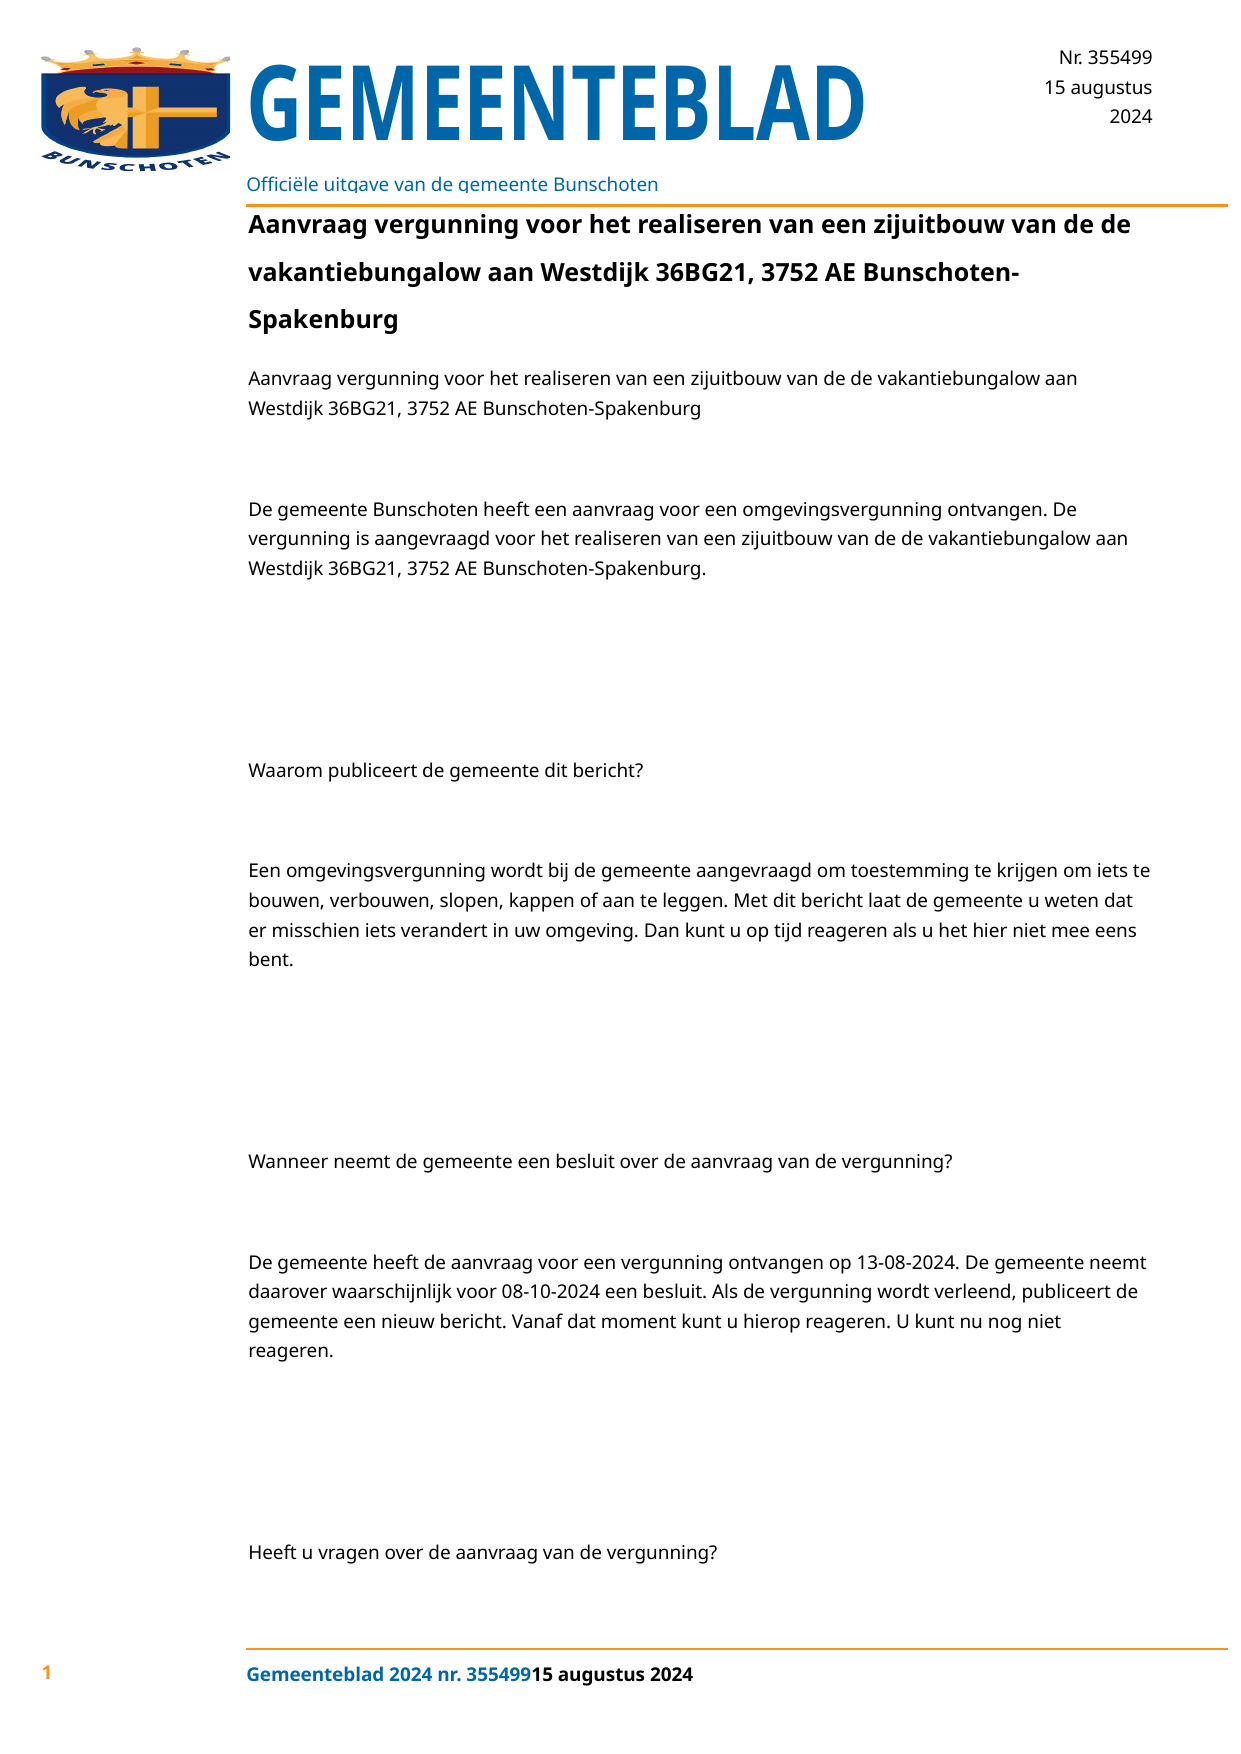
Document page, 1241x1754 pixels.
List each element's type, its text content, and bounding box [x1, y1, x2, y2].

text De gemeente Bunschoten heeft een aanvraag voor een omgevingsvergunning ontvangen. De vergunning is aangevraagd voor het realiseren van een zijuitbouw van de de vakantiebungalow aan Westdijk 36BG21, 3752 AE Bunschoten-Spakenburg. [248, 496, 1152, 581]
text De gemeente heeft de aanvraag voor een vergunning ontvangen op 13-08-2024. De gemeente neemt daarover waarschijnlijk voor 08-10-2024 een besluit. Als de vergunning wordt verleend, publiceert de gemeente een nieuw bericht. Vanaf dat moment kunt u hierop reageren. U kunt nu nog niet reageren. [248, 1249, 1152, 1363]
text Heeft u vragen over de aanvraag van de vergunning? [248, 1539, 1152, 1565]
text Aanvraag vergunning voor het realiseren van een zijuitbouw van de de vakantiebungalow aan Westdijk 36BG21, 3752 AE Bunschoten-Spakenburg [248, 207, 1152, 336]
picture [41, 47, 231, 172]
text Wanneer neemt de gemeente een besluit over de aanvraag van de vergunning? [248, 1148, 1152, 1174]
text Waarom publiceert de gemeente dit bericht? [248, 757, 1152, 782]
text Aanvraag vergunning voor het realiseren van een zijuitbouw van de de vakantiebungalow aan Westdijk 36BG21, 3752 AE Bunschoten-Spakenburg [248, 366, 1152, 421]
text Een omgevingsvergunning wordt bij de gemeente aangevraagd om toestemming te krijgen om iets te bouwen, verbouwen, slopen, kappen of aan te leggen. Met dit bericht laat de gemeente u weten dat er misschien iets verandert in uw omgeving. Dan kunt u op tijd reageren als u het hier niet mee eens bent. [248, 858, 1152, 972]
